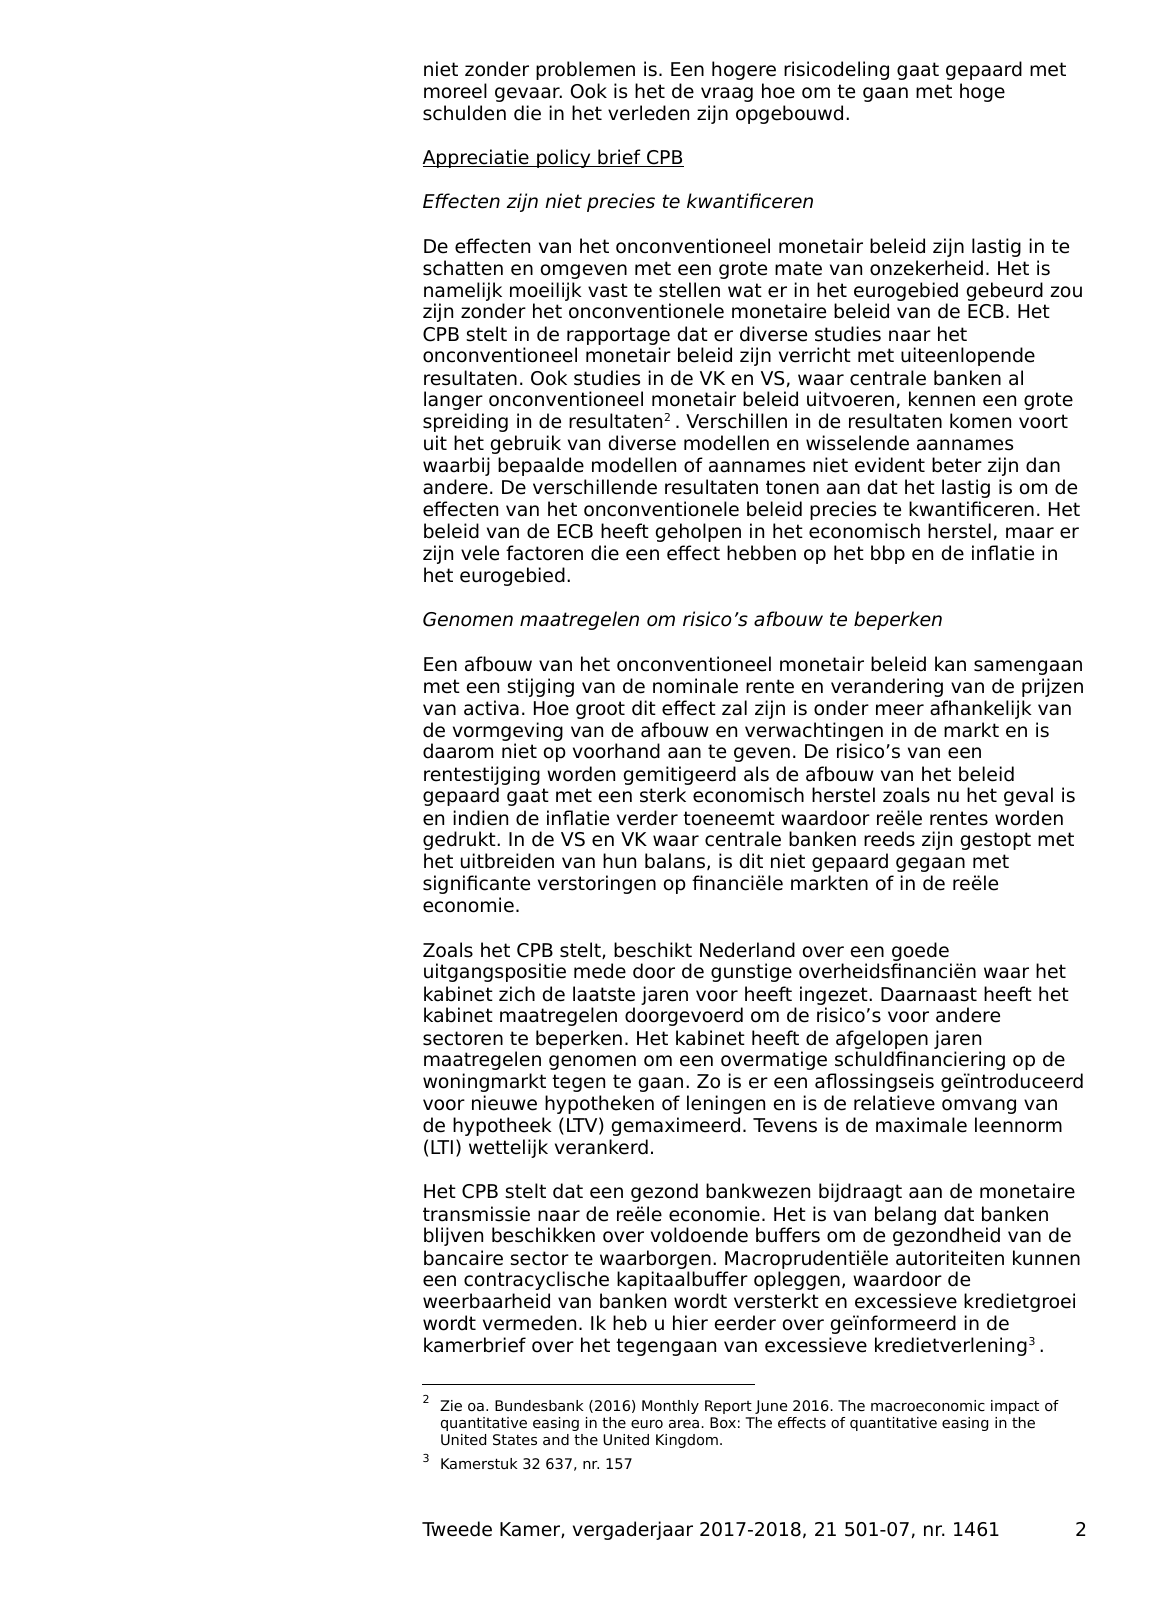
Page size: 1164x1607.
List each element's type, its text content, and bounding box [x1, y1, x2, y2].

text Zoals het CPB stelt, beschikt Nederland over een goede uitgangspositie mede door de gunstige overheidsfinanciën waar het kabinet zich de laatste jaren voor heeft ingezet. Daarnaast heeft het kabinet maatregelen doorgevoerd om de risico’s voor andere sectoren te beperken. Het kabinet heeft de afgelopen jaren maatregelen genomen om een overmatige schuldfinanciering op de woningmarkt tegen te gaan. Zo is er een aflossingseis geïntroduceerd voor nieuwe hypotheken of leningen en is de relatieve omvang van de hypotheek (LTV) gemaximeerd. Tevens is de maximale leennorm (LTI) wettelijk verankerd. [422, 939, 1087, 1159]
text Het CPB stelt dat een gezond bankwezen bijdraagt aan de monetaire transmissie naar de reële economie. Het is van belang dat banken blijven beschikken over voldoende buffers om de gezondheid van de bancaire sector te waarborgen. Macroprudentiële autoriteiten kunnen een contracyclische kapitaalbuffer opleggen, waardoor de weerbaarheid van banken wordt versterkt en excessieve kredietgroei wordt vermeden. Ik heb u hier eerder over geïnformeerd in de kamerbrief over het tegengaan van excessieve kredietverlening. [422, 1181, 1087, 1357]
text niet zonder problemen is. Een hogere risicodeling gaat gepaard met moreel gevaar. Ook is het de vraag hoe om te gaan met hoge schulden die in het verleden zijn opgebouwd. [422, 59, 1087, 125]
text Een afbouw van het onconventioneel monetair beleid kan samengaan met een stijging van de nominale rente en verandering van de prijzen van activa. Hoe groot dit effect zal zijn is onder meer afhankelijk van de vormgeving van de afbouw en verwachtingen in de markt en is daarom niet op voorhand aan te geven. De risico’s van een rentestijging worden gemitigeerd als de afbouw van het beleid gepaard gaat met een sterk economisch herstel zoals nu het geval is en indien de inflatie verder toeneemt waardoor reële rentes worden gedrukt. In de VS en VK waar centrale banken reeds zijn gestopt met het uitbreiden van hun balans, is dit niet gepaard gegaan met significante verstoringen op financiële markten of in de reële economie. [422, 653, 1087, 917]
text De effecten van het onconventioneel monetair beleid zijn lastig in te schatten en omgeven met een grote mate van onzekerheid. Het is namelijk moeilijk vast te stellen wat er in het eurogebied gebeurd zou zijn zonder het onconventionele monetaire beleid van de ECB. Het CPB stelt in de rapportage dat er diverse studies naar het onconventioneel monetair beleid zijn verricht met uiteenlopende resultaten. Ook studies in de VK en VS, waar centrale banken al langer onconventioneel monetair beleid uitvoeren, kennen een grote spreiding in de resultaten. Verschillen in de resultaten komen voort uit het gebruik van diverse modellen en wisselende aannames waarbij bepaalde modellen of aannames niet evident beter zijn dan andere. De verschillende resultaten tonen aan dat het lastig is om de effecten van het onconventionele beleid precies te kwantificeren. Het beleid van de ECB heeft geholpen in het economisch herstel, maar er zijn vele factoren die een effect hebben op het bbp en de inflatie in het eurogebied. [422, 236, 1087, 587]
subtitle Appreciatie policy brief CPB [422, 147, 1087, 169]
text Zie oa. Bundesbank (2016) Monthly Report June 2016. The macroeconomic impact of quantitative easing in the euro area. Box: The effects of quantitative easing in the United States and the United Kingdom. [422, 1393, 1087, 1449]
subtitle Effecten zijn niet precies te kwantificeren [422, 191, 1087, 213]
subtitle Genomen maatregelen om risico’s afbouw te beperken [422, 609, 1087, 631]
text Kamerstuk 32 637, nr. 157 [422, 1452, 1087, 1474]
